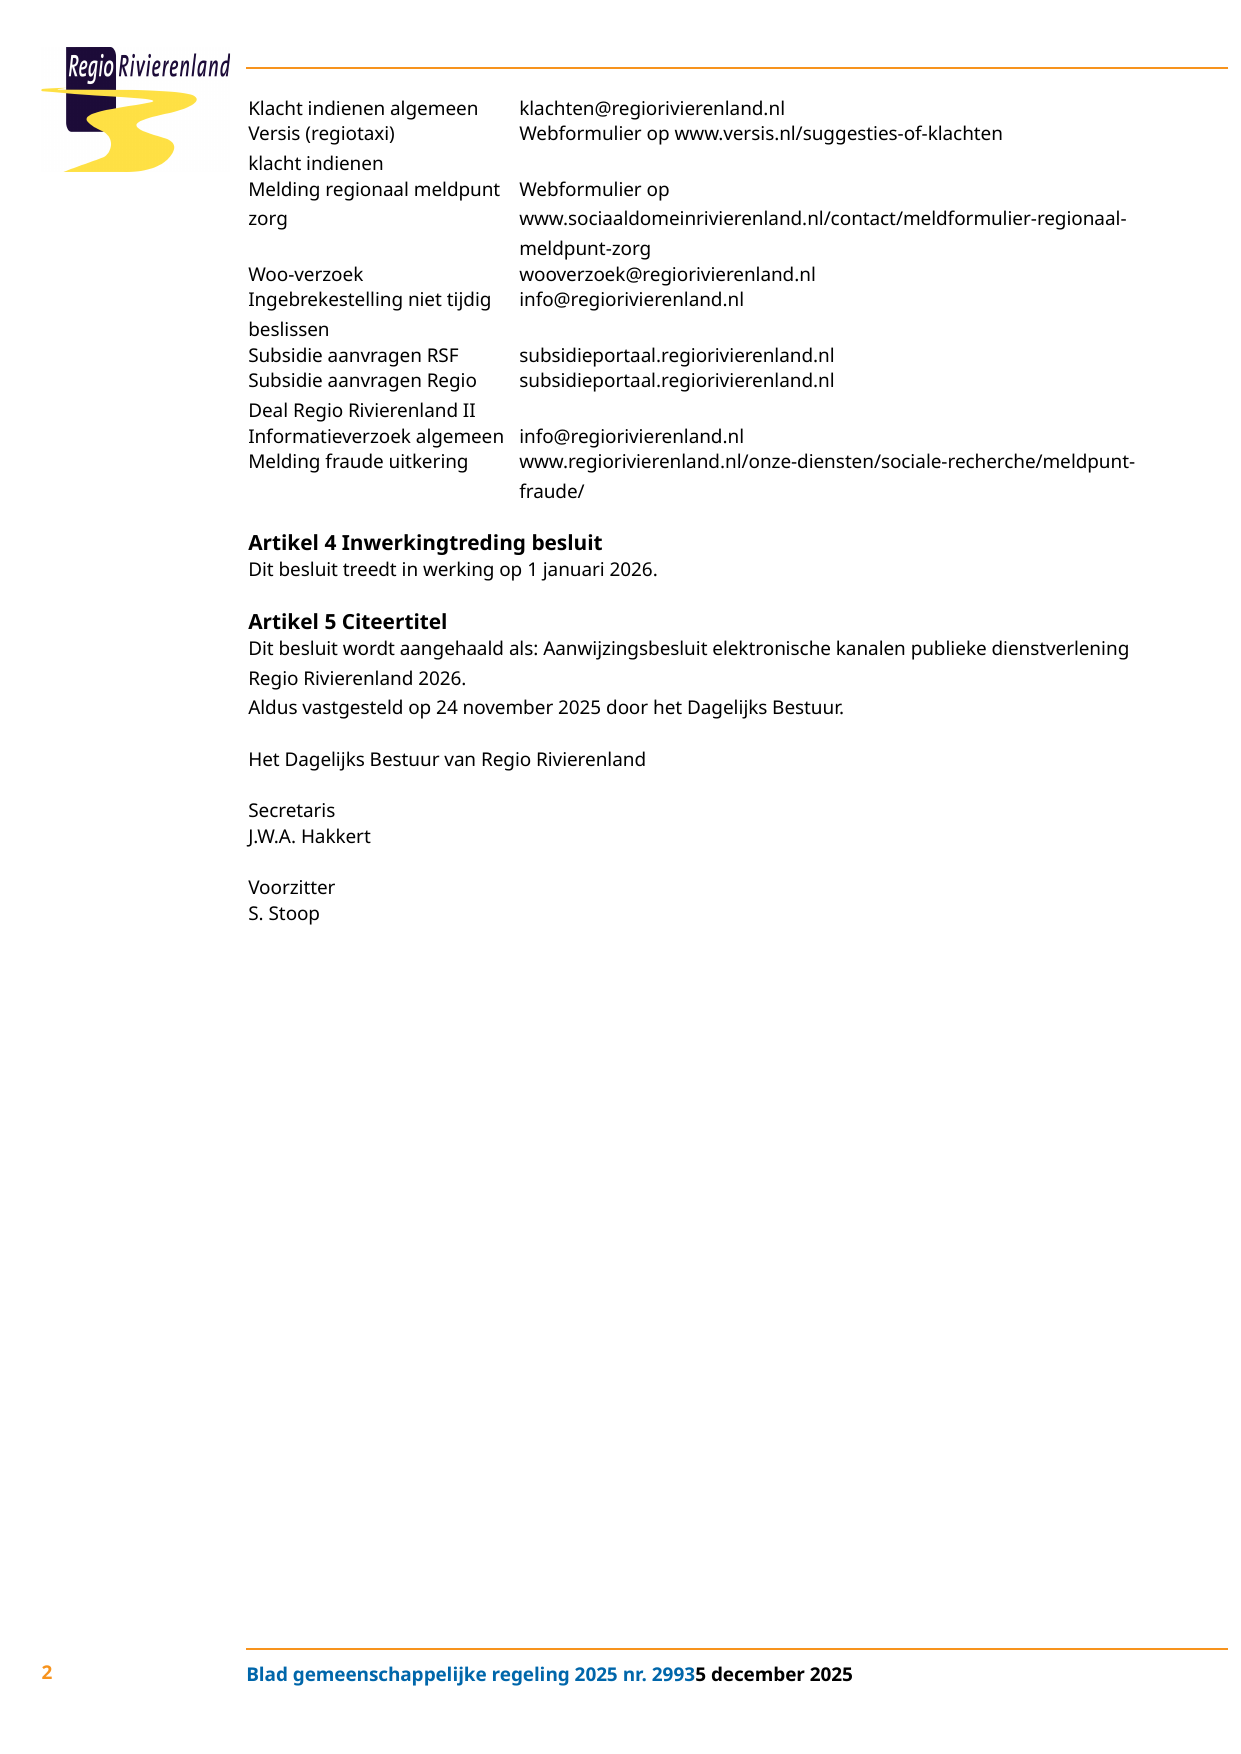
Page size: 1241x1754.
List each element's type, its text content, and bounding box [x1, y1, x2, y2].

table_cell Woo-verzoek [248, 261, 519, 286]
text Dit besluit treedt in werking op 1 januari 2026. [248, 556, 1152, 582]
table_cell subsidieportaal.regiorivierenland.nl [519, 368, 1152, 423]
text S. Stoop [248, 900, 1152, 926]
table_cell Klacht indienen algemeen [248, 95, 519, 121]
picture [41, 47, 231, 172]
table_cell Ingebrekestelling niet tijdig beslissen [248, 286, 519, 342]
table_cell info@regiorivierenland.nl [519, 286, 1152, 342]
text J.W.A. Hakkert [248, 823, 1152, 849]
text Dit besluit wordt aangehaald als: Aanwijzingsbesluit elektronische kanalen publieke dienstverlening Regio Rivierenland 2026. [248, 635, 1152, 691]
table_cell Webformulier op www.sociaaldomeinrivierenland.nl/contact/meldformulier-regionaal-meldpunt-zorg [519, 176, 1152, 261]
text Artikel 5 Citeertitel [248, 607, 1152, 635]
table_cell Informatieverzoek algemeen [248, 423, 519, 448]
table_cell Melding fraude uitkering [248, 449, 519, 504]
table_cell Versis (regiotaxi) klacht indienen [248, 121, 519, 176]
table_cell Subsidie aanvragen Regio Deal Regio Rivierenland II [248, 368, 519, 423]
text Het Dagelijks Bestuur van Regio Rivierenland [248, 746, 1152, 772]
table_cell subsidieportaal.regiorivierenland.nl [519, 342, 1152, 367]
table_cell klachten@regiorivierenland.nl [519, 95, 1152, 121]
table_cell Subsidie aanvragen RSF [248, 342, 519, 367]
text Voorzitter [248, 874, 1152, 900]
table_cell info@regiorivierenland.nl [519, 423, 1152, 448]
table_cell Webformulier op www.versis.nl/suggesties-of-klachten [519, 121, 1152, 176]
text Aldus vastgesteld op 24 november 2025 door het Dagelijks Bestuur. [248, 694, 1152, 720]
text Artikel 4 Inwerkingtreding besluit [248, 528, 1152, 556]
table_cell Melding regionaal meldpunt zorg [248, 176, 519, 261]
table_cell wooverzoek@regiorivierenland.nl [519, 261, 1152, 286]
table_cell www.regiorivierenland.nl/onze-diensten/sociale-recherche/meldpunt-fraude/ [519, 449, 1152, 504]
text Secretaris [248, 797, 1152, 823]
